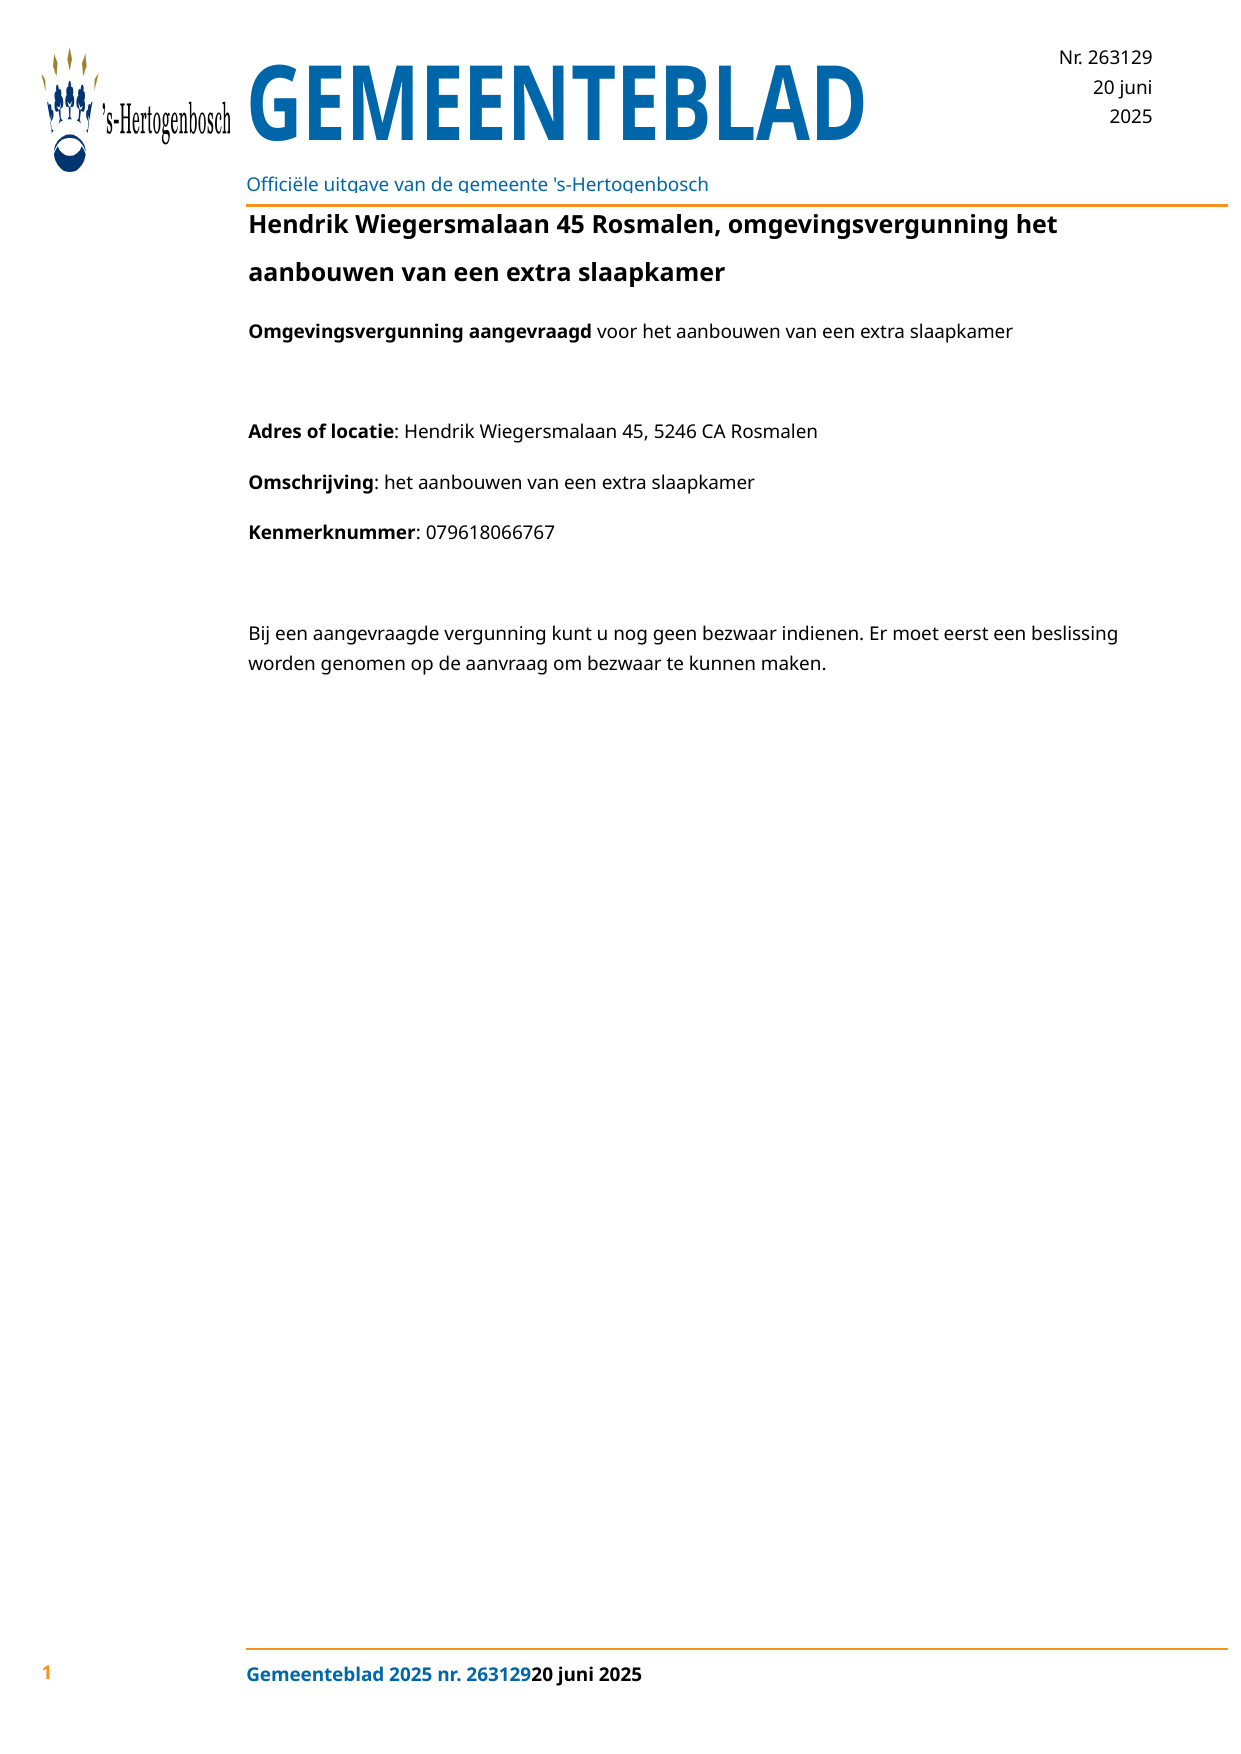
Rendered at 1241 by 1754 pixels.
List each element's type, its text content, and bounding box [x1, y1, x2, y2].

picture [41, 47, 231, 172]
text Omschrijving: het aanbouwen van een extra slaapkamer [248, 469, 1152, 495]
text Omgevingsvergunning aangevraagd voor het aanbouwen van een extra slaapkamer [248, 318, 1152, 344]
text Adres of locatie: Hendrik Wiegersmalaan 45, 5246 CA Rosmalen [248, 419, 1152, 444]
text Kenmerknummer: 079618066767 [248, 519, 1152, 545]
text Hendrik Wiegersmalaan 45 Rosmalen, omgevingsvergunning het aanbouwen van een extra slaapkamer [248, 207, 1152, 288]
text Bij een aangevraagde vergunning kunt u nog geen bezwaar indienen. Er moet eerst een beslissing worden genomen op de aanvraag om bezwaar te kunnen maken. [248, 620, 1152, 676]
